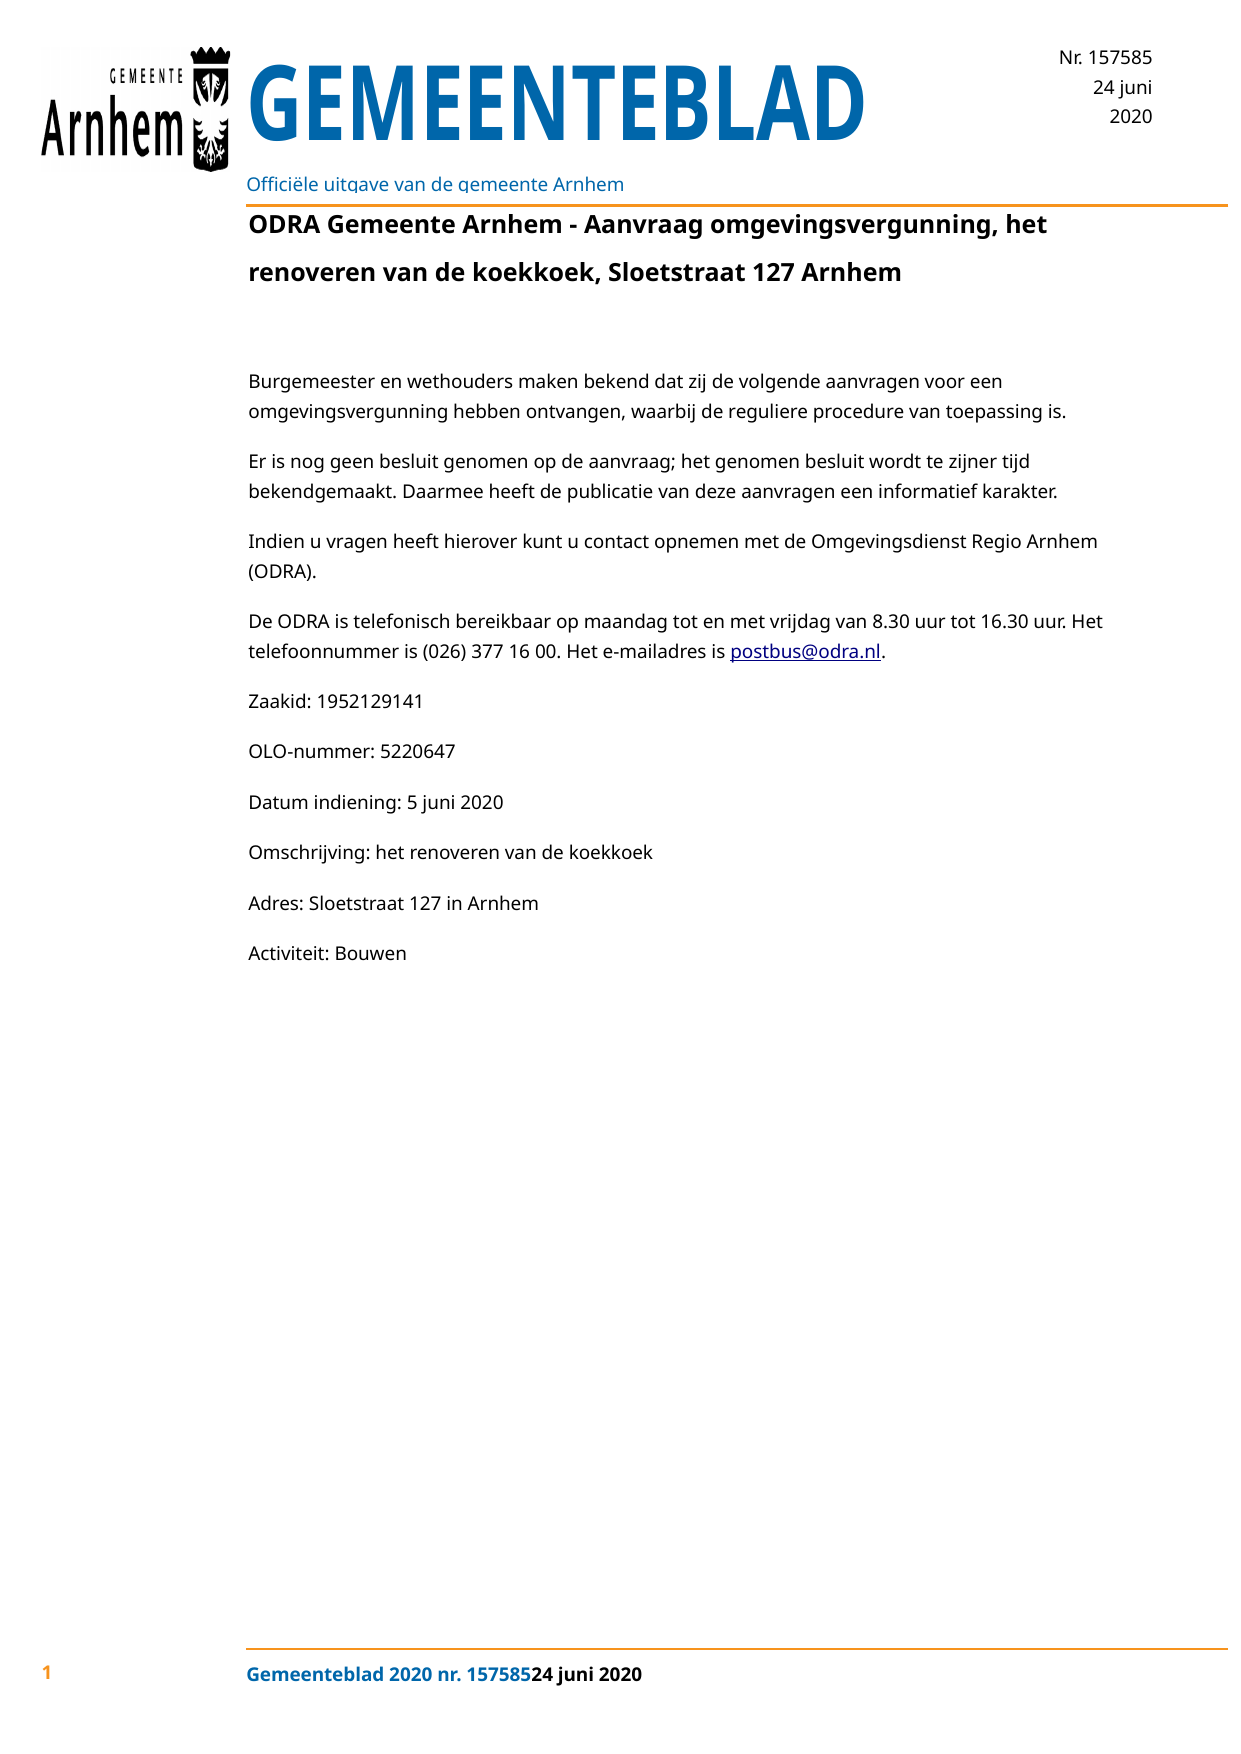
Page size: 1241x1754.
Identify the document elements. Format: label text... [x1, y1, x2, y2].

text Er is nog geen besluit genomen op de aanvraag; het genomen besluit wordt te zijner tijd bekendgemaakt. Daarmee heeft de publicatie van deze aanvragen een informatief karakter. [248, 448, 1152, 504]
text Burgemeester en wethouders maken bekend dat zij de volgende aanvragen voor een omgevingsvergunning hebben ontvangen, waarbij de reguliere procedure van toepassing is. [248, 368, 1152, 424]
text Adres: Sloetstraat 127 in Arnhem [248, 890, 1152, 916]
text Omschrijving: het renoveren van de koekkoek [248, 839, 1152, 865]
text Zaakid: 1952129141 [248, 688, 1152, 714]
picture [41, 47, 231, 172]
text Indien u vragen heeft hierover kunt u contact opnemen met de Omgevingsdienst Regio Arnhem (ODRA). [248, 528, 1152, 584]
text OLO-nummer: 5220647 [248, 739, 1152, 764]
text Datum indiening: 5 juni 2020 [248, 789, 1152, 815]
text De ODRA is telefonisch bereikbaar op maandag tot en met vrijdag van 8.30 uur tot 16.30 uur. Het telefoonnummer is (026) 377 16 00. Het e-mailadres is postbus@odra.nl. [248, 608, 1152, 664]
text ODRA Gemeente Arnhem - Aanvraag omgevingsvergunning, het renoveren van de koekkoek, Sloetstraat 127 Arnhem [248, 207, 1152, 288]
text Activiteit: Bouwen [248, 940, 1152, 966]
